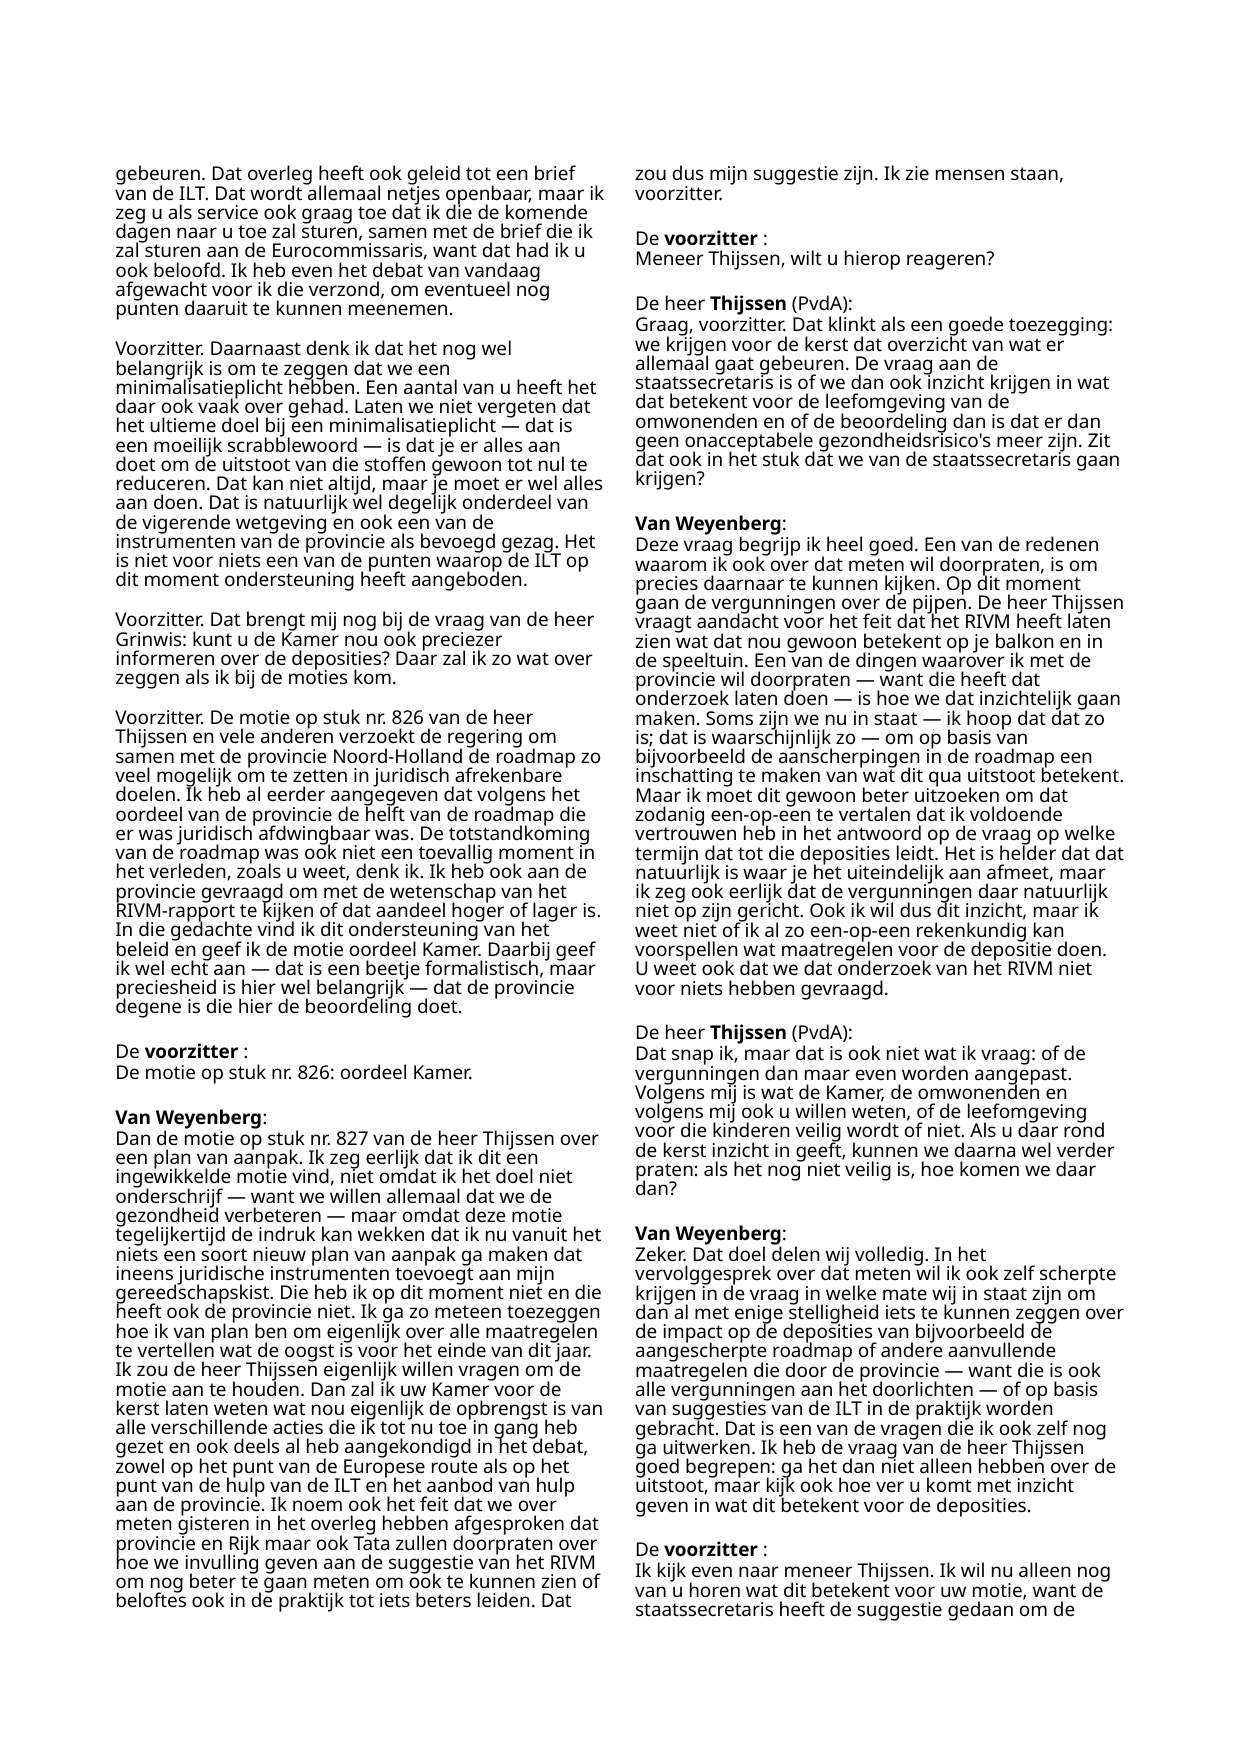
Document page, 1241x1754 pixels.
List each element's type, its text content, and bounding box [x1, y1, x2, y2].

text Van Weyenberg: [635, 511, 1125, 536]
text De heer Thijssen (PvdA): [635, 1019, 1125, 1045]
text Van Weyenberg: [115, 1104, 605, 1130]
text Meneer Thijssen, wilt u hierop reageren? [635, 250, 1125, 270]
text De motie op stuk nr. 826: oordeel Kamer. [115, 1064, 605, 1083]
text zou dus mijn suggestie zijn. Ik zie mensen staan, voorzitter. [635, 165, 1125, 204]
text Voorzitter. Daarnaast denk ik dat het nog wel belangrijk is om te zeggen dat we een minimalisatieplicht hebben. Een aantal van u heeft het daar ook vaak over gehad. Laten we niet vergeten dat het ultieme doel bij een minimalisatieplicht — dat is een moeilijk scrabblewoord — is dat je er alles aan doet om de uitstoot van die stoffen gewoon tot nul te reduceren. Dat kan niet altijd, maar je moet er wel alles aan doen. Dat is natuurlijk wel degelijk onderdeel van de vigerende wetgeving en ook een van de instrumenten van de provincie als bevoegd gezag. Het is niet voor niets een van de punten waarop de ILT op dit moment ondersteuning heeft aangeboden. [115, 340, 605, 591]
text gebeuren. Dat overleg heeft ook geleid tot een brief van de ILT. Dat wordt allemaal netjes openbaar, maar ik zeg u als service ook graag toe dat ik die de komende dagen naar u toe zal sturen, samen met de brief die ik zal sturen aan de Eurocommissaris, want dat had ik u ook beloofd. Ik heb even het debat van vandaag afgewacht voor ik die verzond, om eventueel nog punten daaruit te kunnen meenemen. [115, 165, 605, 319]
text De voorzitter : [115, 1038, 605, 1064]
text Van Weyenberg: [635, 1220, 1125, 1246]
text De heer Thijssen (PvdA): [635, 291, 1125, 316]
text Dan de motie op stuk nr. 827 van de heer Thijssen over een plan van aanpak. Ik zeg eerlijk dat ik dit een ingewikkelde motie vind, niet omdat ik het doel niet onderschrijf — want we willen allemaal dat we de gezondheid verbeteren — maar omdat deze motie tegelijkertijd de indruk kan wekken dat ik nu vanuit het niets een soort nieuw plan van aanpak ga maken dat ineens juridische instrumenten toevoegt aan mijn gereedschapskist. Die heb ik op dit moment niet en die heeft ook de provincie niet. Ik ga zo meteen toezeggen hoe ik van plan ben om eigenlijk over alle maatregelen te vertellen wat de oogst is voor het einde van dit jaar. Ik zou de heer Thijssen eigenlijk willen vragen om de motie aan te houden. Dan zal ik uw Kamer voor de kerst laten weten wat nou eigenlijk de opbrengst is van alle verschillende acties die ik tot nu toe in gang heb gezet en ook deels al heb aangekondigd in het debat, zowel op het punt van de Europese route als op het punt van de hulp van de ILT en het aanbod van hulp aan de provincie. Ik noem ook het feit dat we over meten gisteren in het overleg hebben afgesproken dat provincie en Rijk maar ook Tata zullen doorpraten over hoe we invulling geven aan de suggestie van het RIVM om nog beter te gaan meten om ook te kunnen zien of beloftes ook in de praktijk tot iets beters leiden. Dat [115, 1130, 605, 1612]
text De voorzitter : [635, 1537, 1125, 1562]
text Zeker. Dat doel delen wij volledig. In het vervolggesprek over dat meten wil ik ook zelf scherpte krijgen in de vraag in welke mate wij in staat zijn om dan al met enige stelligheid iets te kunnen zeggen over de impact op de deposities van bijvoorbeeld de aangescherpte roadmap of andere aanvullende maatregelen die door de provincie — want die is ook alle vergunningen aan het doorlichten — of op basis van suggesties van de ILT in de praktijk worden gebracht. Dat is een van de vragen die ik ook zelf nog ga uitwerken. Ik heb de vraag van de heer Thijssen goed begrepen: ga het dan niet alleen hebben over de uitstoot, maar kijk ook hoe ver u komt met inzicht geven in wat dit betekent voor de deposities. [635, 1246, 1125, 1516]
text Graag, voorzitter. Dat klinkt als een goede toezegging: we krijgen voor de kerst dat overzicht van wat er allemaal gaat gebeuren. De vraag aan de staatssecretaris is of we dan ook inzicht krijgen in wat dat betekent voor de leefomgeving van de omwonenden en of de beoordeling dan is dat er dan geen onacceptabele gezondheidsrisico's meer zijn. Zit dat ook in het stuk dat we van de staatssecretaris gaan krijgen? [635, 316, 1125, 490]
text Voorzitter. Dat brengt mij nog bij de vraag van de heer Grinwis: kunt u de Kamer nou ook preciezer informeren over de deposities? Daar zal ik zo wat over zeggen als ik bij de moties kom. [115, 611, 605, 688]
text Ik kijk even naar meneer Thijssen. Ik wil nu alleen nog van u horen wat dit betekent voor uw motie, want de staatssecretaris heeft de suggestie gedaan om de [635, 1562, 1125, 1620]
text Voorzitter. De motie op stuk nr. 826 van de heer Thijssen en vele anderen verzoekt de regering om samen met de provincie Noord-Holland de roadmap zo veel mogelijk om te zetten in juridisch afrekenbare doelen. Ik heb al eerder aangegeven dat volgens het oordeel van de provincie de helft van de roadmap die er was juridisch afdwingbaar was. De totstandkoming van de roadmap was ook niet een toevallig moment in het verleden, zoals u weet, denk ik. Ik heb ook aan de provincie gevraagd om met de wetenschap van het RIVM-rapport te kijken of dat aandeel hoger of lager is. In die gedachte vind ik dit ondersteuning van het beleid en geef ik de motie oordeel Kamer. Daarbij geef ik wel echt aan — dat is een beetje formalistisch, maar preciesheid is hier wel belangrijk — dat de provincie degene is die hier de beoordeling doet. [115, 709, 605, 1018]
text Deze vraag begrijp ik heel goed. Een van de redenen waarom ik ook over dat meten wil doorpraten, is om precies daarnaar te kunnen kijken. Op dit moment gaan de vergunningen over de pijpen. De heer Thijssen vraagt aandacht voor het feit dat het RIVM heeft laten zien wat dat nou gewoon betekent op je balkon en in de speeltuin. Een van de dingen waarover ik met de provincie wil doorpraten — want die heeft dat onderzoek laten doen — is hoe we dat inzichtelijk gaan maken. Soms zijn we nu in staat — ik hoop dat dat zo is; dat is waarschijnlijk zo — om op basis van bijvoorbeeld de aanscherpingen in de roadmap een inschatting te maken van wat dit qua uitstoot betekent. Maar ik moet dit gewoon beter uitzoeken om dat zodanig een-op-een te vertalen dat ik voldoende vertrouwen heb in het antwoord op de vraag op welke termijn dat tot die deposities leidt. Het is helder dat dat natuurlijk is waar je het uiteindelijk aan afmeet, maar ik zeg ook eerlijk dat de vergunningen daar natuurlijk niet op zijn gericht. Ook ik wil dus dit inzicht, maar ik weet niet of ik al zo een-op-een rekenkundig kan voorspellen wat maatregelen voor de depositie doen. U weet ook dat we dat onderzoek van het RIVM niet voor niets hebben gevraagd. [635, 536, 1125, 999]
text De voorzitter : [635, 225, 1125, 250]
text Dat snap ik, maar dat is ook niet wat ik vraag: of de vergunningen dan maar even worden aangepast. Volgens mij is wat de Kamer, de omwonenden en volgens mij ook u willen weten, of de leefomgeving voor die kinderen veilig wordt of niet. Als u daar rond de kerst inzicht in geeft, kunnen we daarna wel verder praten: als het nog niet veilig is, hoe komen we daar dan? [635, 1045, 1125, 1199]
